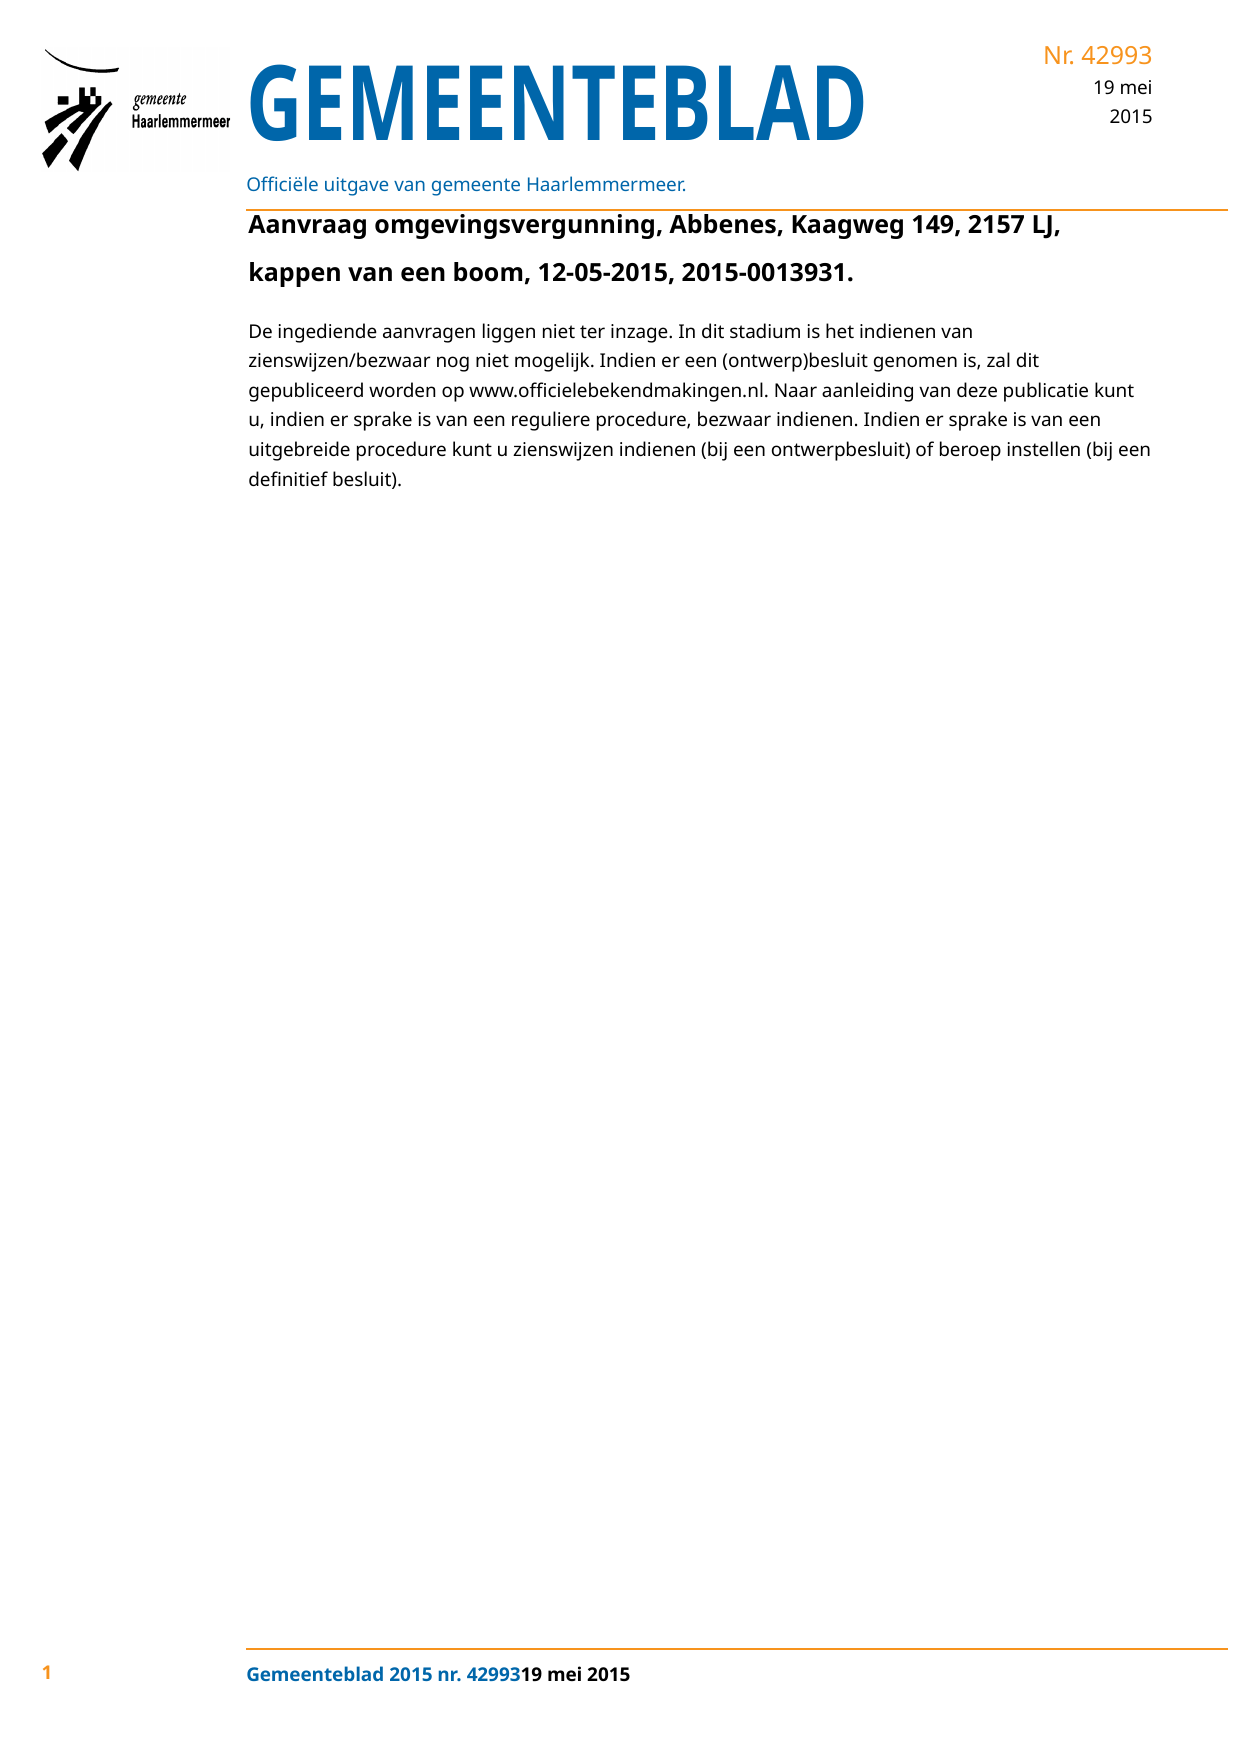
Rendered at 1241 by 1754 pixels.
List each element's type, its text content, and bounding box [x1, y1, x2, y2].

picture [41, 47, 231, 172]
text Aanvraag omgevingsvergunning, Abbenes, Kaagweg 149, 2157 LJ, kappen van een boom, 12-05-2015, 2015-0013931. [248, 211, 1152, 288]
text De ingediende aanvragen liggen niet ter inzage. In dit stadium is het indienen van zienswijzen/bezwaar nog niet mogelijk. Indien er een (ontwerp)besluit genomen is, zal dit gepubliceerd worden op www.officielebekendmakingen.nl. Naar aanleiding van deze publicatie kunt u, indien er sprake is van een reguliere procedure, bezwaar indienen. Indien er sprake is van een uitgebreide procedure kunt u zienswijzen indienen (bij een ontwerpbesluit) of beroep instellen (bij een definitief besluit). [248, 318, 1152, 492]
